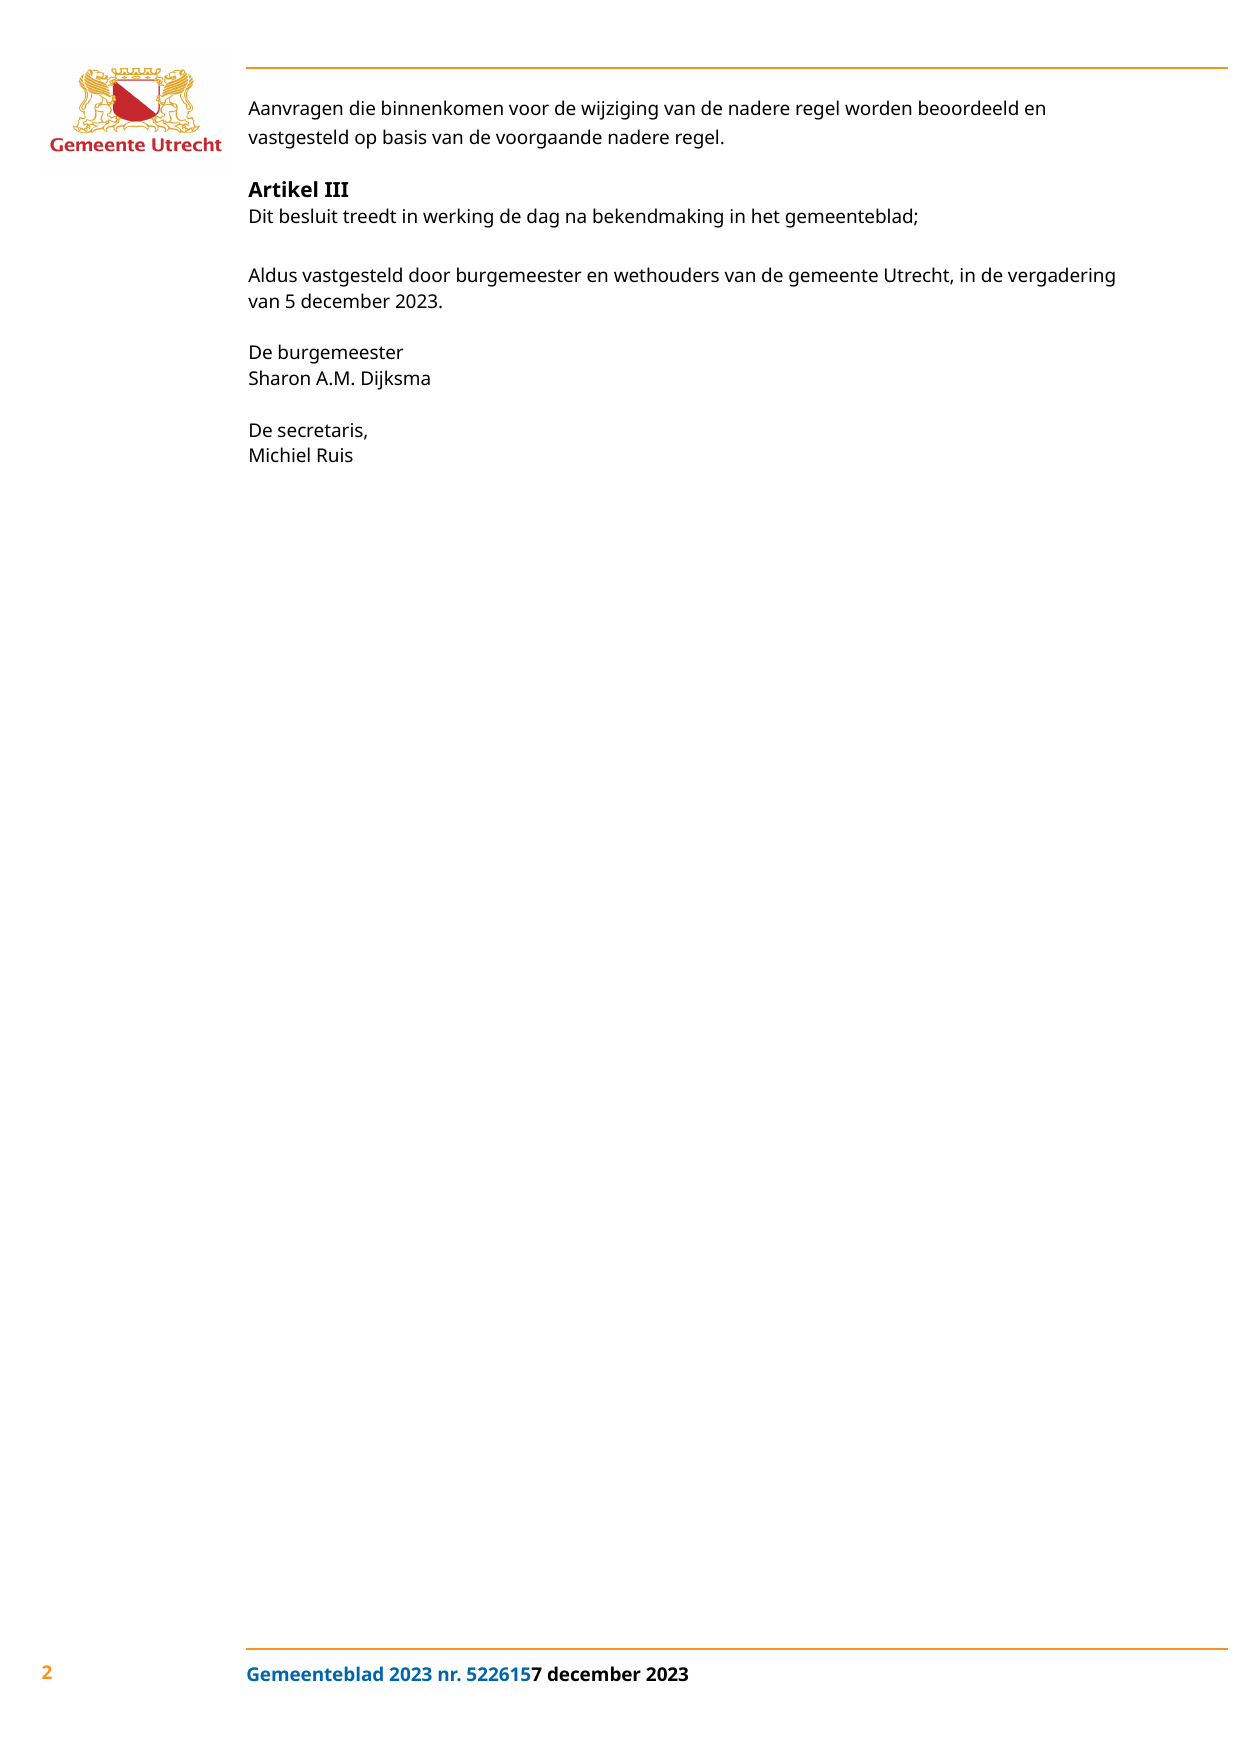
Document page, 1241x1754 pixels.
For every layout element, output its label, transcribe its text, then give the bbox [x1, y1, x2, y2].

text Dit besluit treedt in werking de dag na bekendmaking in het gemeenteblad; [248, 203, 1152, 229]
picture [41, 47, 231, 172]
text Aldus vastgesteld door burgemeester en wethouders van de gemeente Utrecht, in de vergadering van 5 december 2023. [248, 262, 1152, 314]
text Artikel III [248, 175, 1152, 203]
text Aanvragen die binnenkomen voor de wijziging van de nadere regel worden beoordeeld en vastgesteld op basis van de voorgaande nadere regel. [248, 95, 1152, 150]
text Sharon A.M. Dijksma [248, 365, 1152, 391]
text De burgemeester [248, 339, 1152, 365]
text Michiel Ruis [248, 442, 1152, 468]
text De secretaris, [248, 417, 1152, 442]
